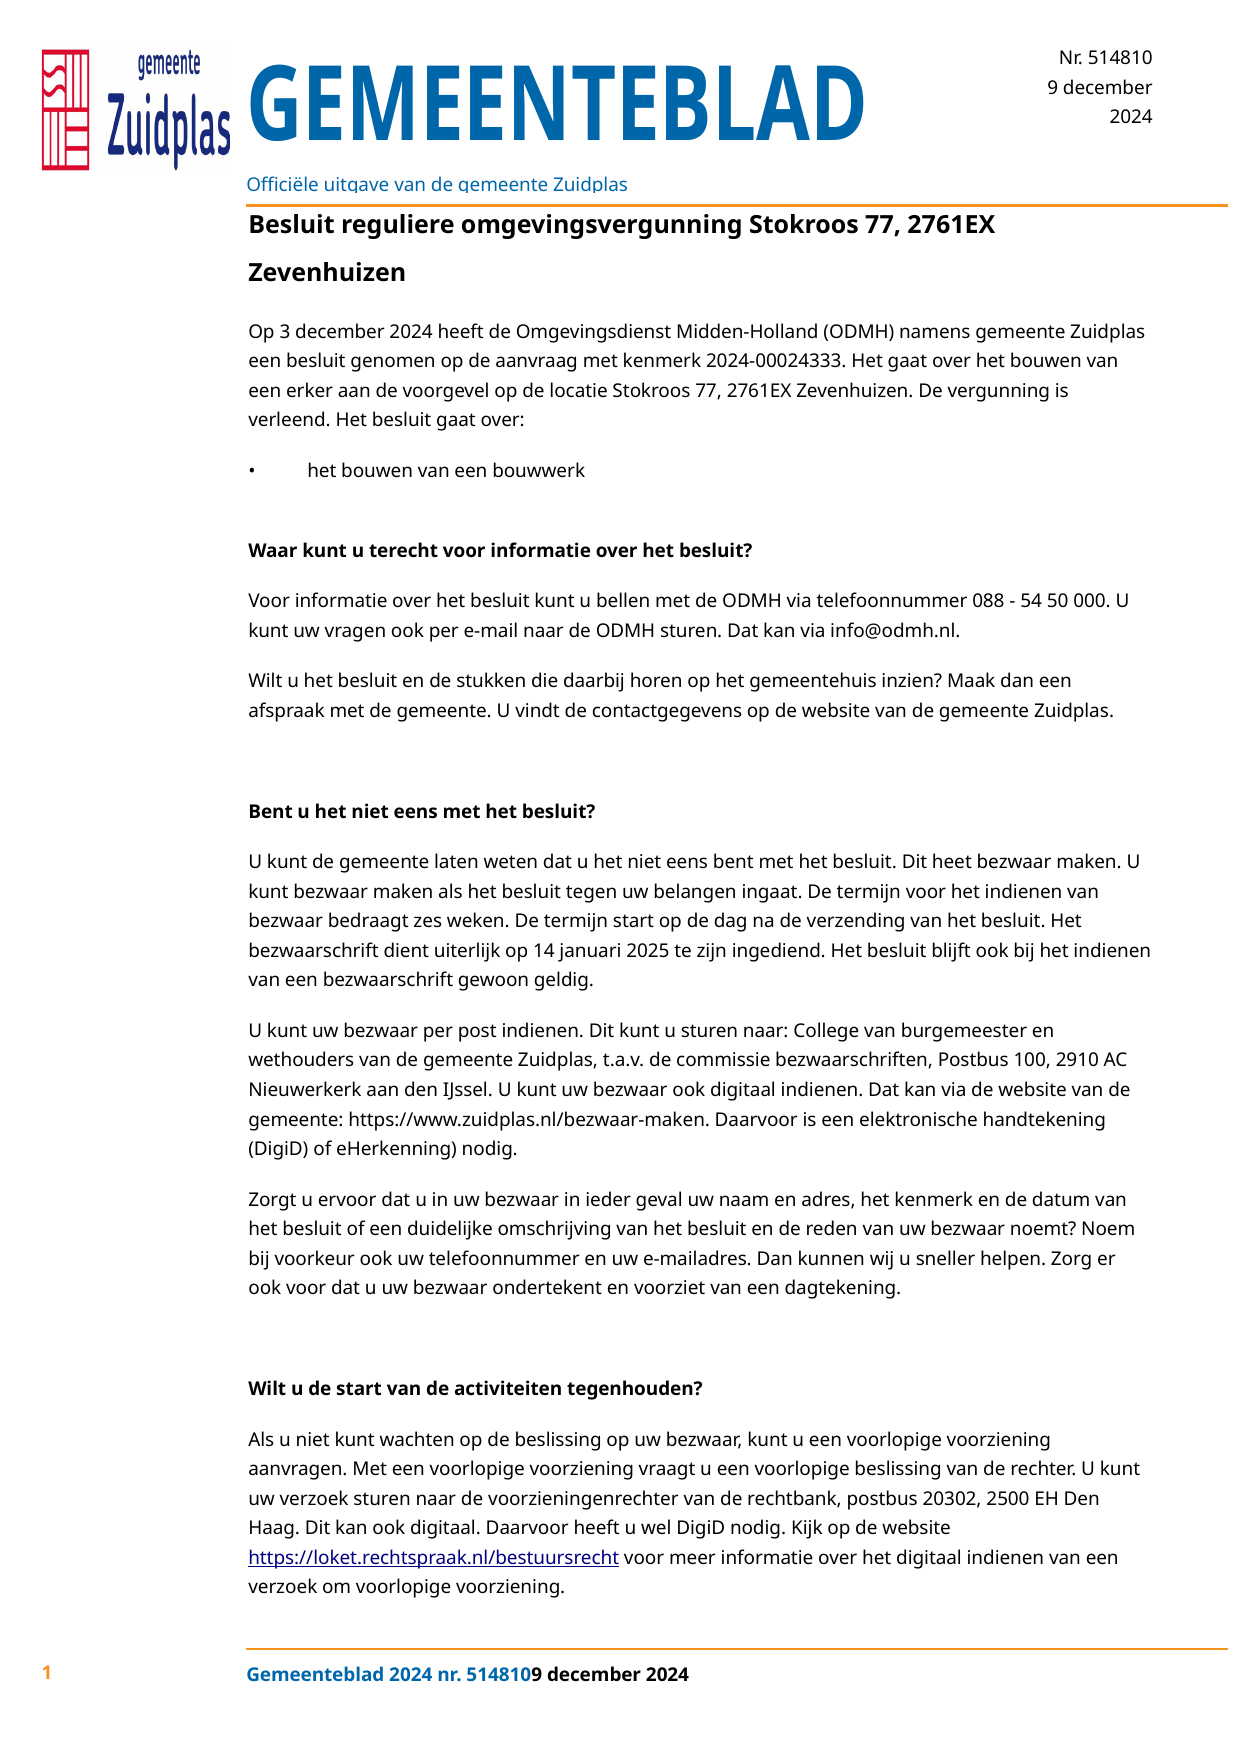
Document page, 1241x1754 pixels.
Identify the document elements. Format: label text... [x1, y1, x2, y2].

text Voor informatie over het besluit kunt u bellen met de ODMH via telefoonnummer 088 - 54 50 000. U kunt uw vragen ook per e-mail naar de ODMH sturen. Dat kan via info@odmh.nl. [248, 587, 1152, 643]
text U kunt de gemeente laten weten dat u het niet eens bent met het besluit. Dit heet bezwaar maken. U kunt bezwaar maken als het besluit tegen uw belangen ingaat. De termijn voor het indienen van bezwaar bedraagt zes weken. De termijn start op de dag na de verzending van het besluit. Het bezwaarschrift dient uiterlijk op 14 januari 2025 te zijn ingediend. Het besluit blijft ook bij het indienen van een bezwaarschrift gewoon geldig. [248, 848, 1152, 992]
list het bouwen van een bouwwerk [248, 457, 1152, 483]
picture [41, 47, 231, 172]
text Zorgt u ervoor dat u in uw bezwaar in ieder geval uw naam en adres, het kenmerk en de datum van het besluit of een duidelijke omschrijving van het besluit en de reden van uw bezwaar noemt? Noem bij voorkeur ook uw telefoonnummer en uw e-mailadres. Dan kunnen wij u sneller helpen. Zorg er ook voor dat u uw bezwaar ondertekent en voorziet van een dagtekening. [248, 1186, 1152, 1300]
text Wilt u de start van de activiteiten tegenhouden? [248, 1375, 1152, 1401]
text Als u niet kunt wachten op de beslissing op uw bezwaar, kunt u een voorlopige voorziening aanvragen. Met een voorlopige voorziening vraagt u een voorlopige beslissing van de rechter. U kunt uw verzoek sturen naar de voorzieningenrechter van de rechtbank, postbus 20302, 2500 EH Den Haag. Dit kan ook digitaal. Daarvoor heeft u wel DigiD nodig. Kijk op de website https://loket.rechtspraak.nl/bestuursrecht voor meer informatie over het digitaal indienen van een verzoek om voorlopige voorziening. [248, 1426, 1152, 1599]
text Bent u het niet eens met het besluit? [248, 798, 1152, 824]
text Besluit reguliere omgevingsvergunning Stokroos 77, 2761EX Zevenhuizen [248, 207, 1152, 288]
text U kunt uw bezwaar per post indienen. Dit kunt u sturen naar: College van burgemeester en wethouders van de gemeente Zuidplas, t.a.v. de commissie bezwaarschriften, Postbus 100, 2910 AC Nieuwerkerk aan den IJssel. U kunt uw bezwaar ook digitaal indienen. Dat kan via de website van de gemeente: https://www.zuidplas.nl/bezwaar-maken. Daarvoor is een elektronische handtekening (DigiD) of eHerkenning) nodig. [248, 1017, 1152, 1161]
text Waar kunt u terecht voor informatie over het besluit? [248, 537, 1152, 563]
text Op 3 december 2024 heeft de Omgevingsdienst Midden-Holland (ODMH) namens gemeente Zuidplas een besluit genomen op de aanvraag met kenmerk 2024-00024333. Het gaat over het bouwen van een erker aan de voorgevel op de locatie Stokroos 77, 2761EX Zevenhuizen. De vergunning is verleend. Het besluit gaat over: [248, 318, 1152, 432]
text Wilt u het besluit en de stukken die daarbij horen op het gemeentehuis inzien? Maak dan een afspraak met de gemeente. U vindt de contactgegevens op de website van de gemeente Zuidplas. [248, 667, 1152, 723]
